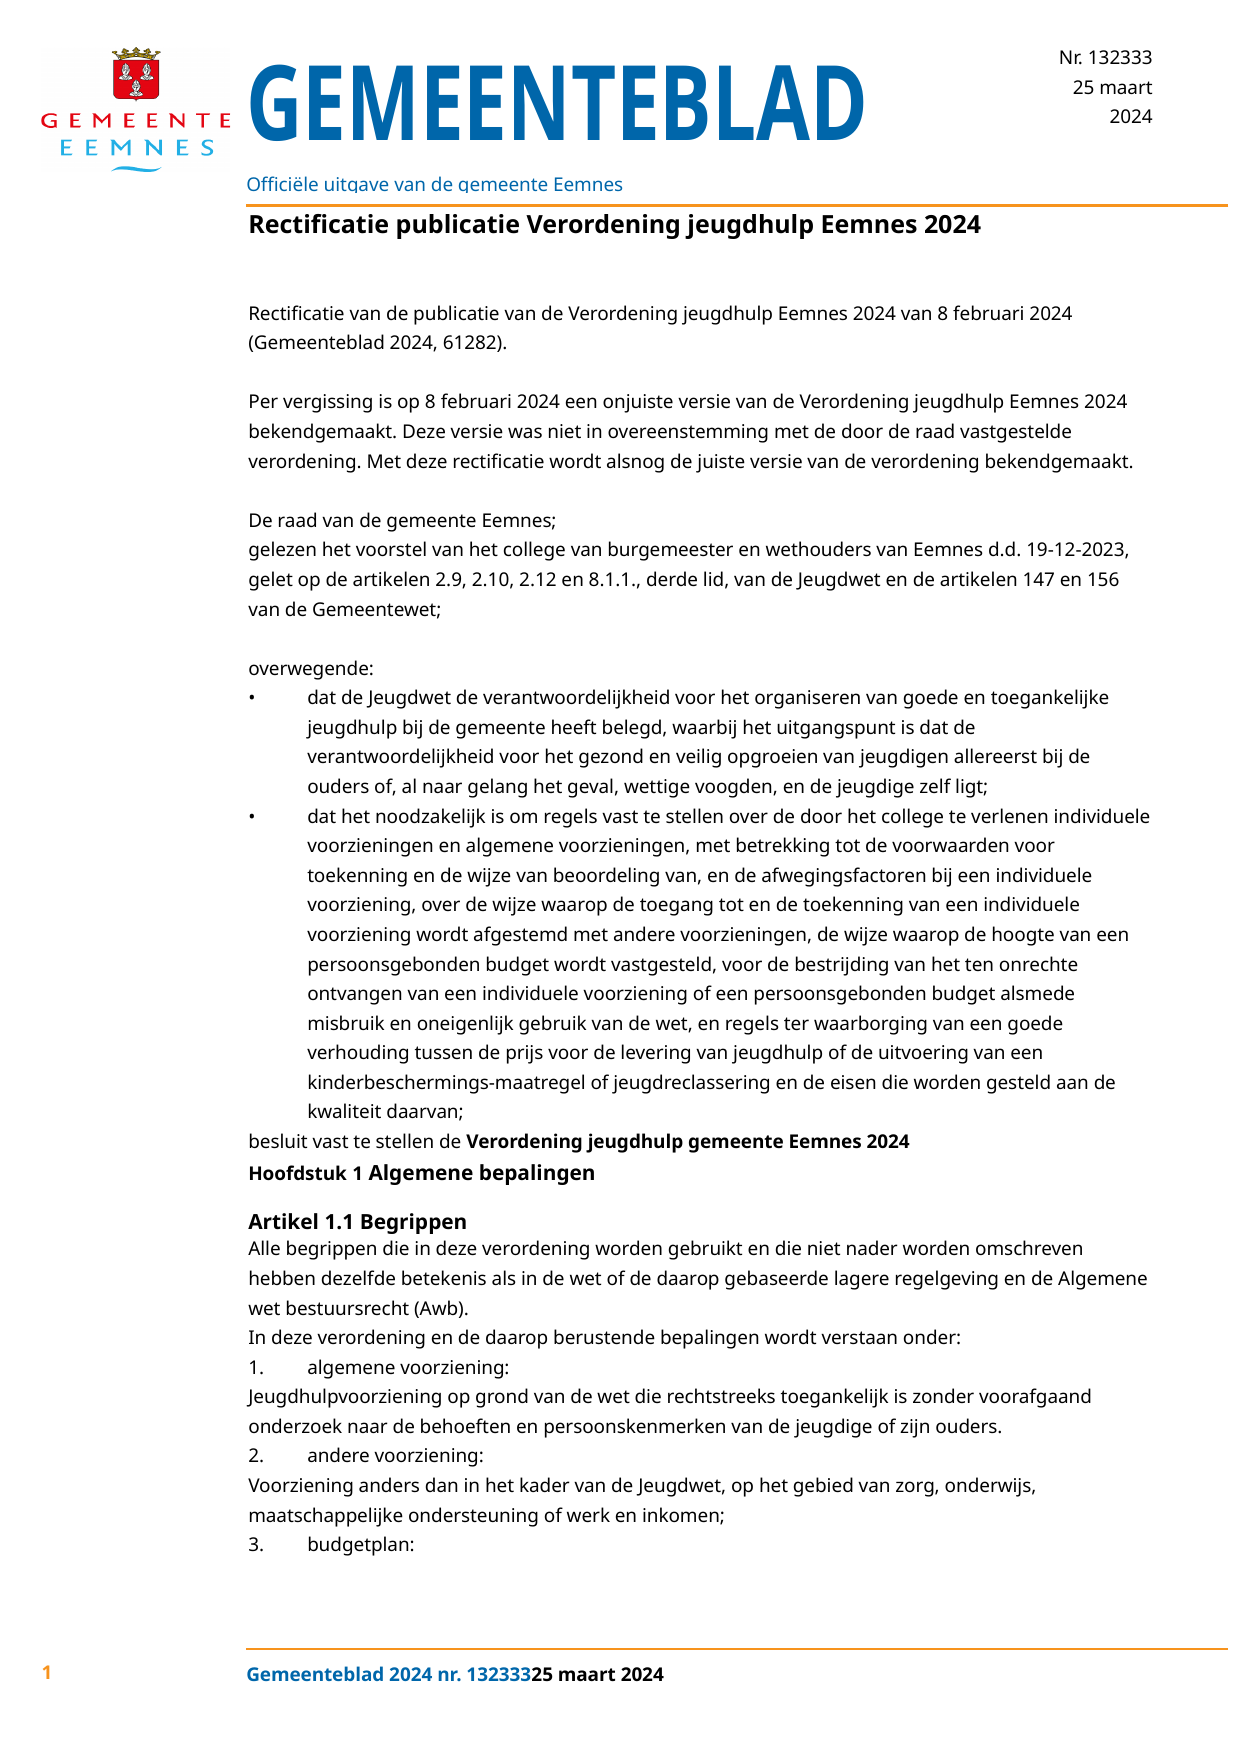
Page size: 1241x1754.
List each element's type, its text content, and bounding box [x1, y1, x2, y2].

text Rectificatie van de publicatie van de Verordening jeugdhulp Eemnes 2024 van 8 februari 2024 (Gemeenteblad 2024, 61282). [248, 300, 1152, 355]
list andere voorziening: [248, 1443, 1152, 1468]
text overwegende: [248, 655, 1152, 681]
list algemene voorziening: [248, 1354, 1152, 1379]
text Rectificatie publicatie Verordening jeugdhulp Eemnes 2024 [248, 207, 1152, 241]
text Artikel 1.1 Begrippen [248, 1207, 1152, 1236]
text Hoofdstuk 1 Algemene bepalingen [248, 1158, 1152, 1186]
picture [41, 47, 231, 172]
list budgetplan: [248, 1531, 1152, 1557]
text gelet op de artikelen 2.9, 2.10, 2.12 en 8.1.1., derde lid, van de Jeugdwet en de artikelen 147 en 156 van de Gemeentewet; [248, 566, 1152, 621]
text Per vergissing is op 8 februari 2024 een onjuiste versie van de Verordening jeugdhulp Eemnes 2024 bekendgemaakt. Deze versie was niet in overeenstemming met de door de raad vastgestelde verordening. Met deze rectificatie wordt alsnog de juiste versie van de verordening bekendgemaakt. [248, 389, 1152, 473]
text gelezen het voorstel van het college van burgemeester en wethouders van Eemnes d.d. 19-12-2023, [248, 537, 1152, 562]
text In deze verordening en de daarop berustende bepalingen wordt verstaan onder: [248, 1324, 1152, 1350]
text De raad van de gemeente Eemnes; [248, 507, 1152, 533]
text Jeugdhulpvoorziening op grond van de wet die rechtstreeks toegankelijk is zonder voorafgaand onderzoek naar de behoeften en persoonskenmerken van de jeugdige of zijn ouders. [248, 1383, 1152, 1439]
text Voorziening anders dan in het kader van de Jeugdwet, op het gebied van zorg, onderwijs, maatschappelijke ondersteuning of werk en inkomen; [248, 1472, 1152, 1527]
list dat het noodzakelijk is om regels vast te stellen over de door het college te verlenen individuele voorzieningen en algemene voorzieningen, met betrekking tot de voorwaarden voor toekenning en de wijze van beoordeling van, en de afwegingsfactoren bij een individuele voorziening, over de wijze waarop de toegang tot en de toekenning van een individuele voorziening wordt afgestemd met andere voorzieningen, de wijze waarop de hoogte van een persoonsgebonden budget wordt vastgesteld, voor de bestrijding van het ten onrechte ontvangen van een individuele voorziening of een persoonsgebonden budget alsmede misbruik en oneigenlijk gebruik van de wet, en regels ter waarborging van een goede verhouding tussen de prijs voor de levering van jeugdhulp of de uitvoering van een kinderbeschermings-maatregel of jeugdreclassering en de eisen die worden gesteld aan de kwaliteit daarvan; [248, 803, 1152, 1124]
list dat de Jeugdwet de verantwoordelijkheid voor het organiseren van goede en toegankelijke jeugdhulp bij de gemeente heeft belegd, waarbij het uitgangspunt is dat de verantwoordelijkheid voor het gezond en veilig opgroeien van jeugdigen allereerst bij de ouders of, al naar gelang het geval, wettige voogden, en de jeugdige zelf ligt; [248, 684, 1152, 799]
text Alle begrippen die in deze verordening worden gebruikt en die niet nader worden omschreven hebben dezelfde betekenis als in de wet of de daarop gebaseerde lagere regelgeving en de Algemene wet bestuursrecht (Awb). [248, 1236, 1152, 1320]
text besluit vast te stellen de Verordening jeugdhulp gemeente Eemnes 2024 [248, 1128, 1152, 1154]
